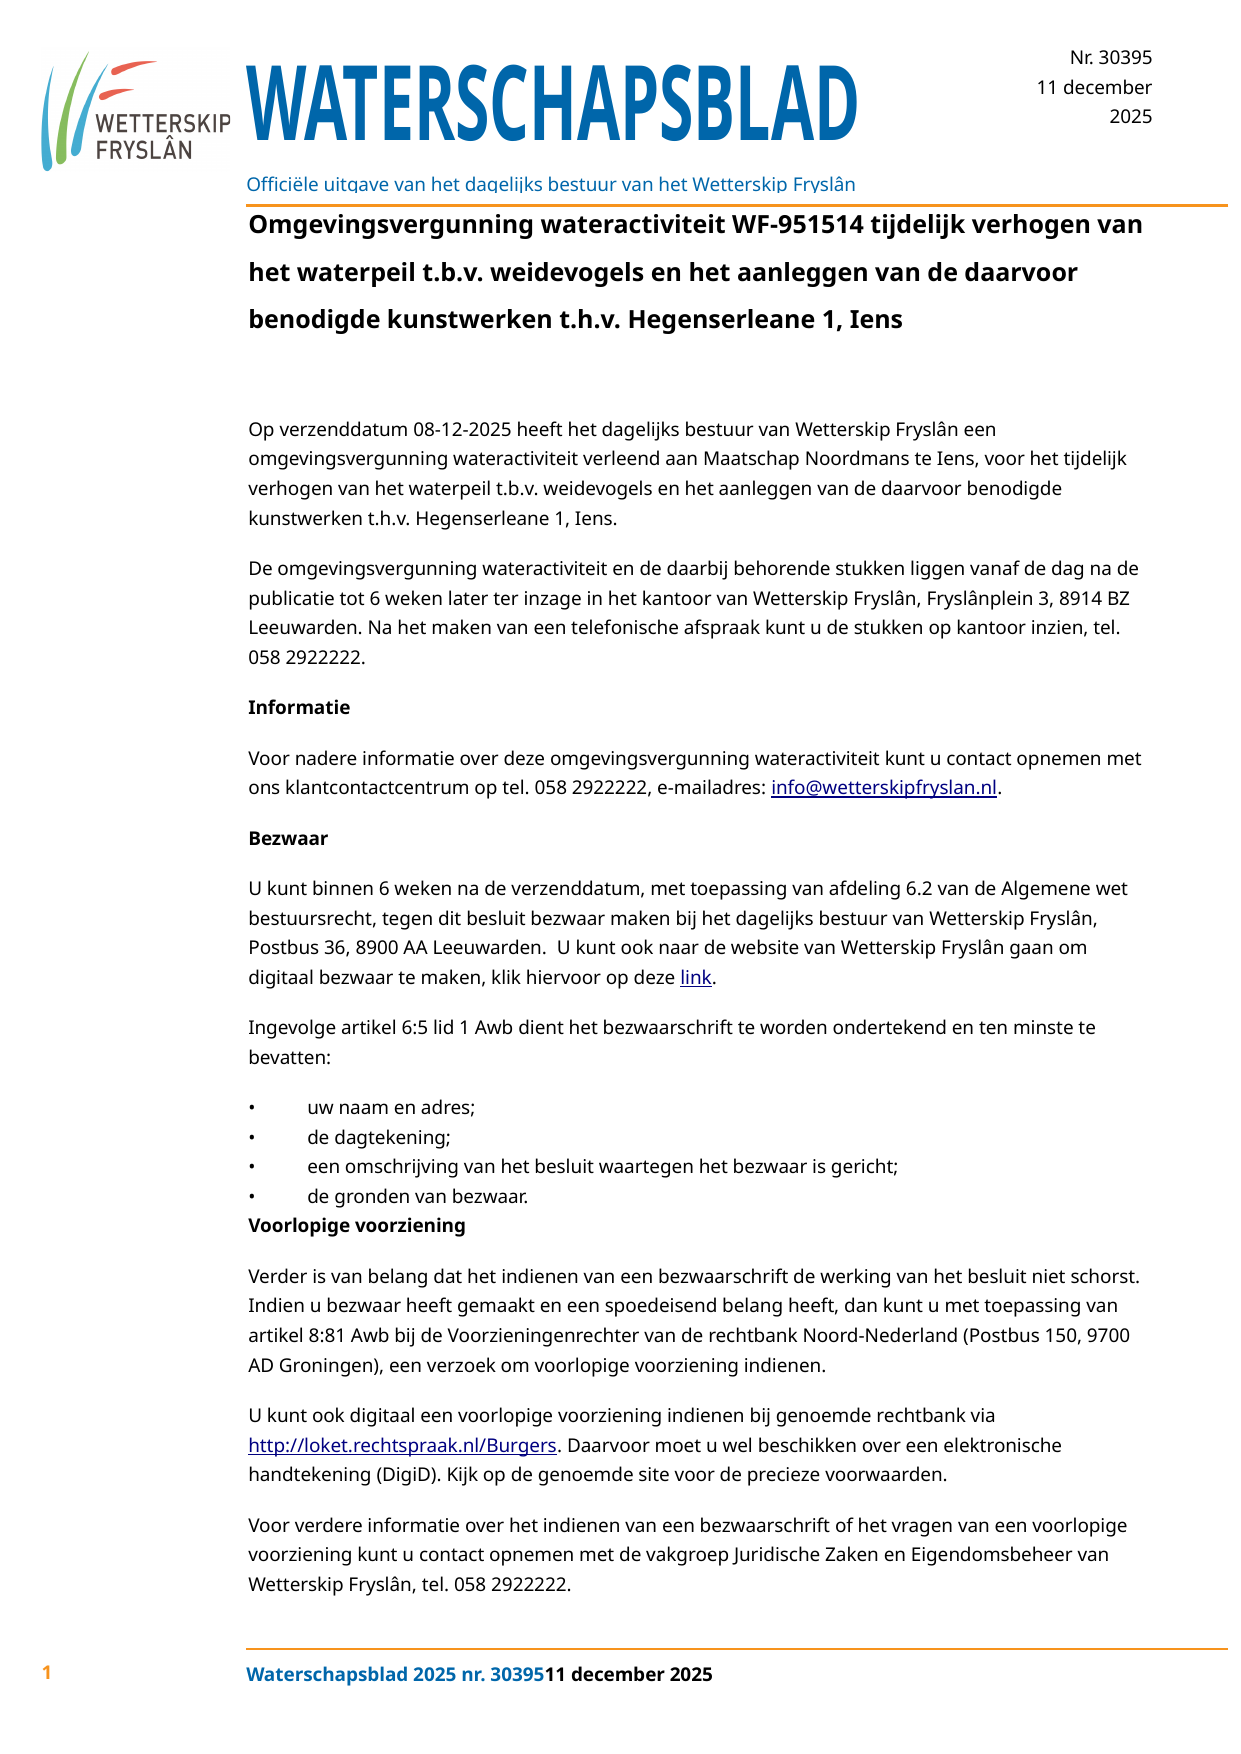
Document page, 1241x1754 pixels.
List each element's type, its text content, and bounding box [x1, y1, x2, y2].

list een omschrijving van het besluit waartegen het bezwaar is gericht; [248, 1153, 1152, 1179]
text Op verzenddatum 08-12-2025 heeft het dagelijks bestuur van Wetterskip Fryslân een omgevingsvergunning wateractiviteit verleend aan Maatschap Noordmans te Iens, voor het tijdelijk verhogen van het waterpeil t.b.v. weidevogels en het aanleggen van de daarvoor benodigde kunstwerken t.h.v. Hegenserleane 1, Iens. [248, 416, 1152, 530]
picture [41, 47, 231, 172]
text Voor nadere informatie over deze omgevingsvergunning wateractiviteit kunt u contact opnemen met ons klantcontactcentrum op tel. 058 2922222, e-mailadres: info@wetterskipfryslan.nl. [248, 745, 1152, 800]
text Ingevolge artikel 6:5 lid 1 Awb dient het bezwaarschrift te worden ondertekend en ten minste te bevatten: [248, 1014, 1152, 1069]
text Verder is van belang dat het indienen van een bezwaarschrift de werking van het besluit niet schorst. Indien u bezwaar heeft gemaakt en een spoedeisend belang heeft, dan kunt u met toepassing van artikel 8:81 Awb bij de Voorzieningenrechter van de rechtbank Noord-Nederland (Postbus 150, 9700 AD Groningen), een verzoek om voorlopige voorziening indienen. [248, 1263, 1152, 1377]
list de gronden van bezwaar. [248, 1183, 1152, 1209]
text De omgevingsvergunning wateractiviteit en de daarbij behorende stukken liggen vanaf de dag na de publicatie tot 6 weken later ter inzage in het kantoor van Wetterskip Fryslân, Fryslânplein 3, 8914 BZ Leeuwarden. Na het maken van een telefonische afspraak kunt u de stukken op kantoor inzien, tel. 058 2922222. [248, 555, 1152, 669]
list de dagtekening; [248, 1124, 1152, 1149]
text Bezwaar [248, 825, 1152, 850]
text U kunt ook digitaal een voorlopige voorziening indienen bij genoemde rechtbank via http://loket.rechtspraak.nl/Burgers. Daarvoor moet u wel beschikken over een elektronische handtekening (DigiD). Kijk op de genoemde site voor de precieze voorwaarden. [248, 1402, 1152, 1487]
text Informatie [248, 694, 1152, 720]
text U kunt binnen 6 weken na de verzenddatum, met toepassing van afdeling 6.2 van de Algemene wet bestuursrecht, tegen dit besluit bezwaar maken bij het dagelijks bestuur van Wetterskip Fryslân, Postbus 36, 8900 AA Leeuwarden. U kunt ook naar de website van Wetterskip Fryslân gaan om digitaal bezwaar te maken, klik hiervoor op deze link. [248, 875, 1152, 989]
list uw naam en adres; [248, 1094, 1152, 1120]
text Voorlopige voorziening [248, 1213, 1152, 1238]
text Omgevingsvergunning wateractiviteit WF-951514 tijdelijk verhogen van het waterpeil t.b.v. weidevogels en het aanleggen van de daarvoor benodigde kunstwerken t.h.v. Hegenserleane 1, Iens [248, 207, 1152, 336]
text Voor verdere informatie over het indienen van een bezwaarschrift of het vragen van een voorlopige voorziening kunt u contact opnemen met de vakgroep Juridische Zaken en Eigendomsbeheer van Wetterskip Fryslân, tel. 058 2922222. [248, 1512, 1152, 1597]
